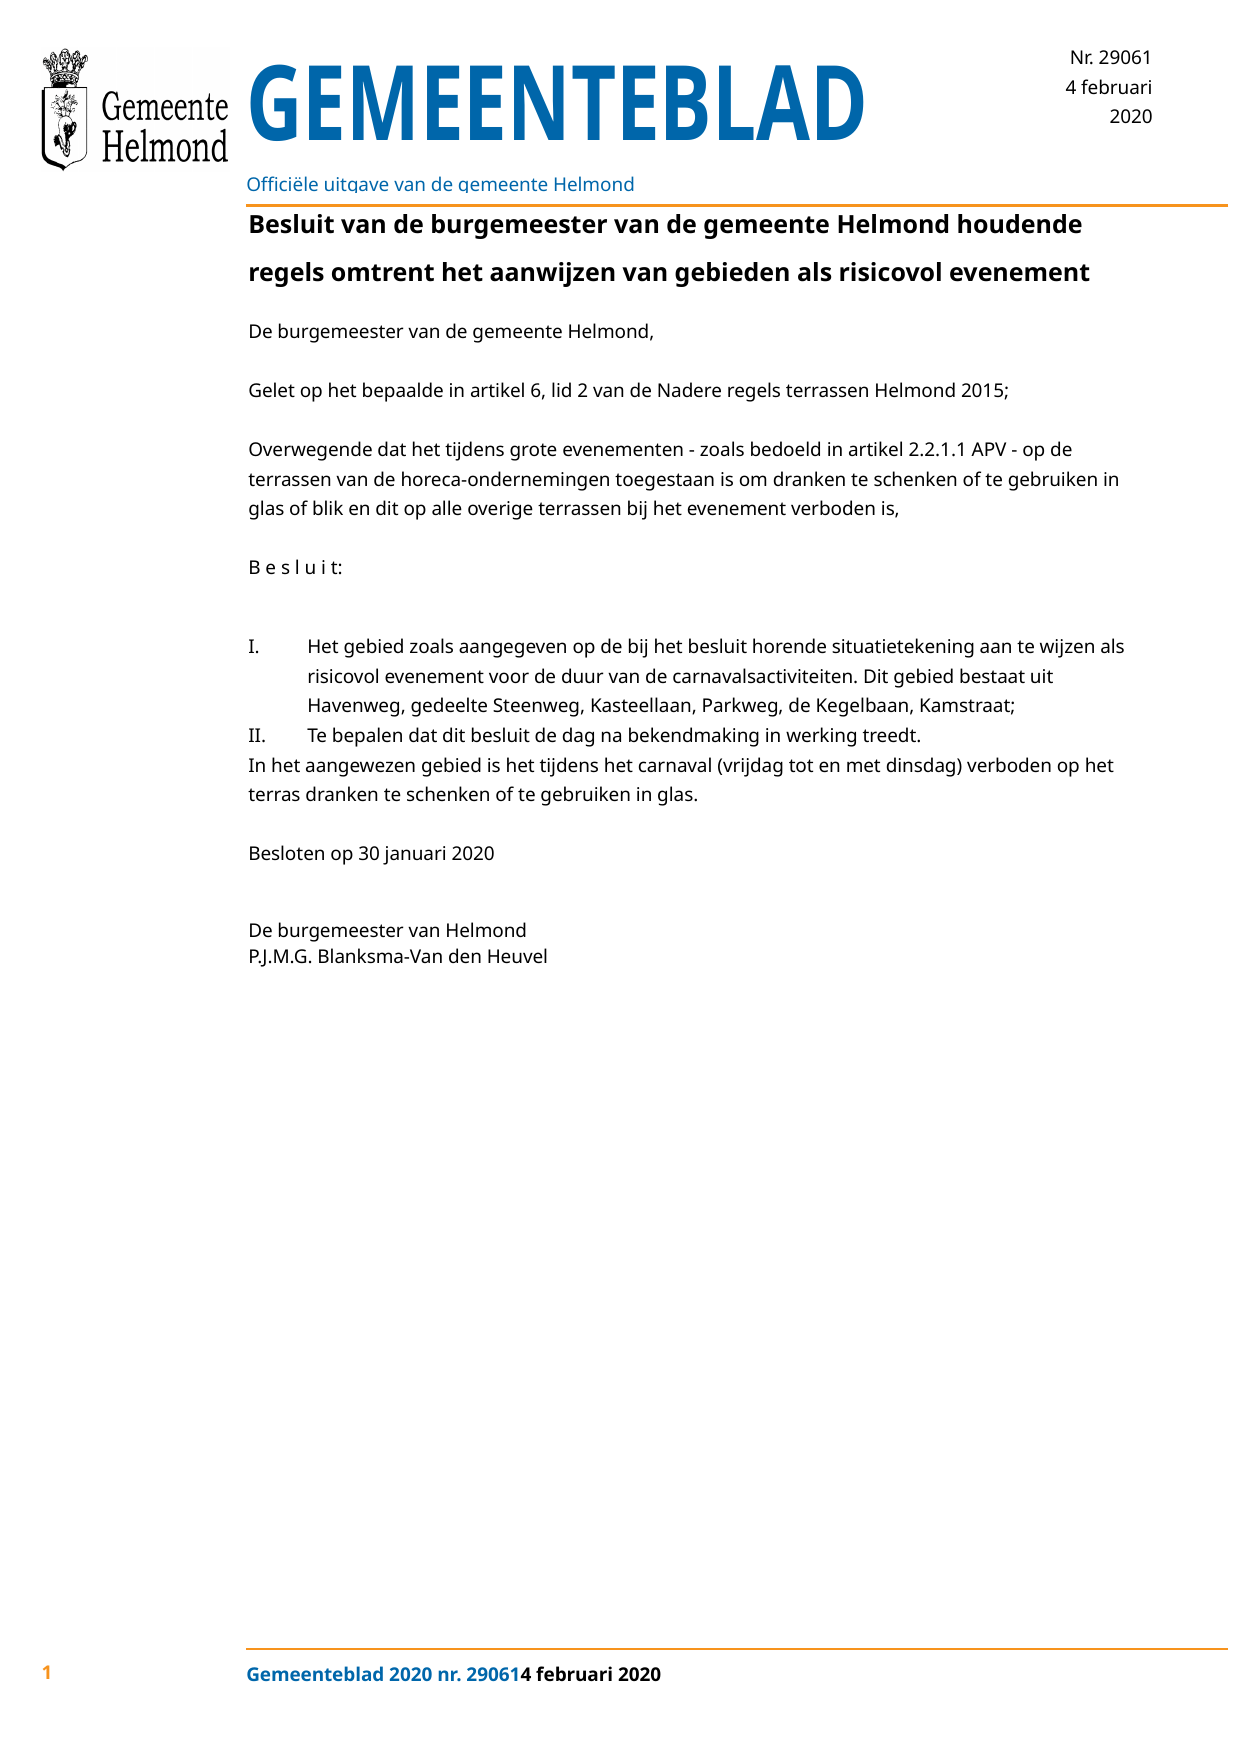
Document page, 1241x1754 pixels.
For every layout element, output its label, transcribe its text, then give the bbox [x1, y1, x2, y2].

text Overwegende dat het tijdens grote evenementen - zoals bedoeld in artikel 2.2.1.1 APV - op de terrassen van de horeca-ondernemingen toegestaan is om dranken te schenken of te gebruiken in glas of blik en dit op alle overige terrassen bij het evenement verboden is, [248, 436, 1152, 521]
text Besloten op 30 januari 2020 [248, 841, 1152, 866]
text In het aangewezen gebied is het tijdens het carnaval (vrijdag tot en met dinsdag) verboden op het terras dranken te schenken of te gebruiken in glas. [248, 752, 1152, 807]
picture [41, 47, 231, 172]
text Besluit van de burgemeester van de gemeente Helmond houdende regels omtrent het aanwijzen van gebieden als risicovol evenement [248, 207, 1152, 288]
list Te bepalen dat dit besluit de dag na bekendmaking in werking treedt. [248, 722, 1152, 748]
text De burgemeester van Helmond [248, 918, 1152, 943]
text B e s l u i t: [248, 554, 1152, 580]
text P.J.M.G. Blanksma-Van den Heuvel [248, 943, 1152, 969]
text Gelet op het bepaalde in artikel 6, lid 2 van de Nadere regels terrassen Helmond 2015; [248, 377, 1152, 403]
list Het gebied zoals aangegeven op de bij het besluit horende situatietekening aan te wijzen als risicovol evenement voor de duur van de carnavalsactiviteiten. Dit gebied bestaat uit Havenweg, gedeelte Steenweg, Kasteellaan, Parkweg, de Kegelbaan, Kamstraat; [248, 633, 1152, 718]
text De burgemeester van de gemeente Helmond, [248, 318, 1152, 344]
